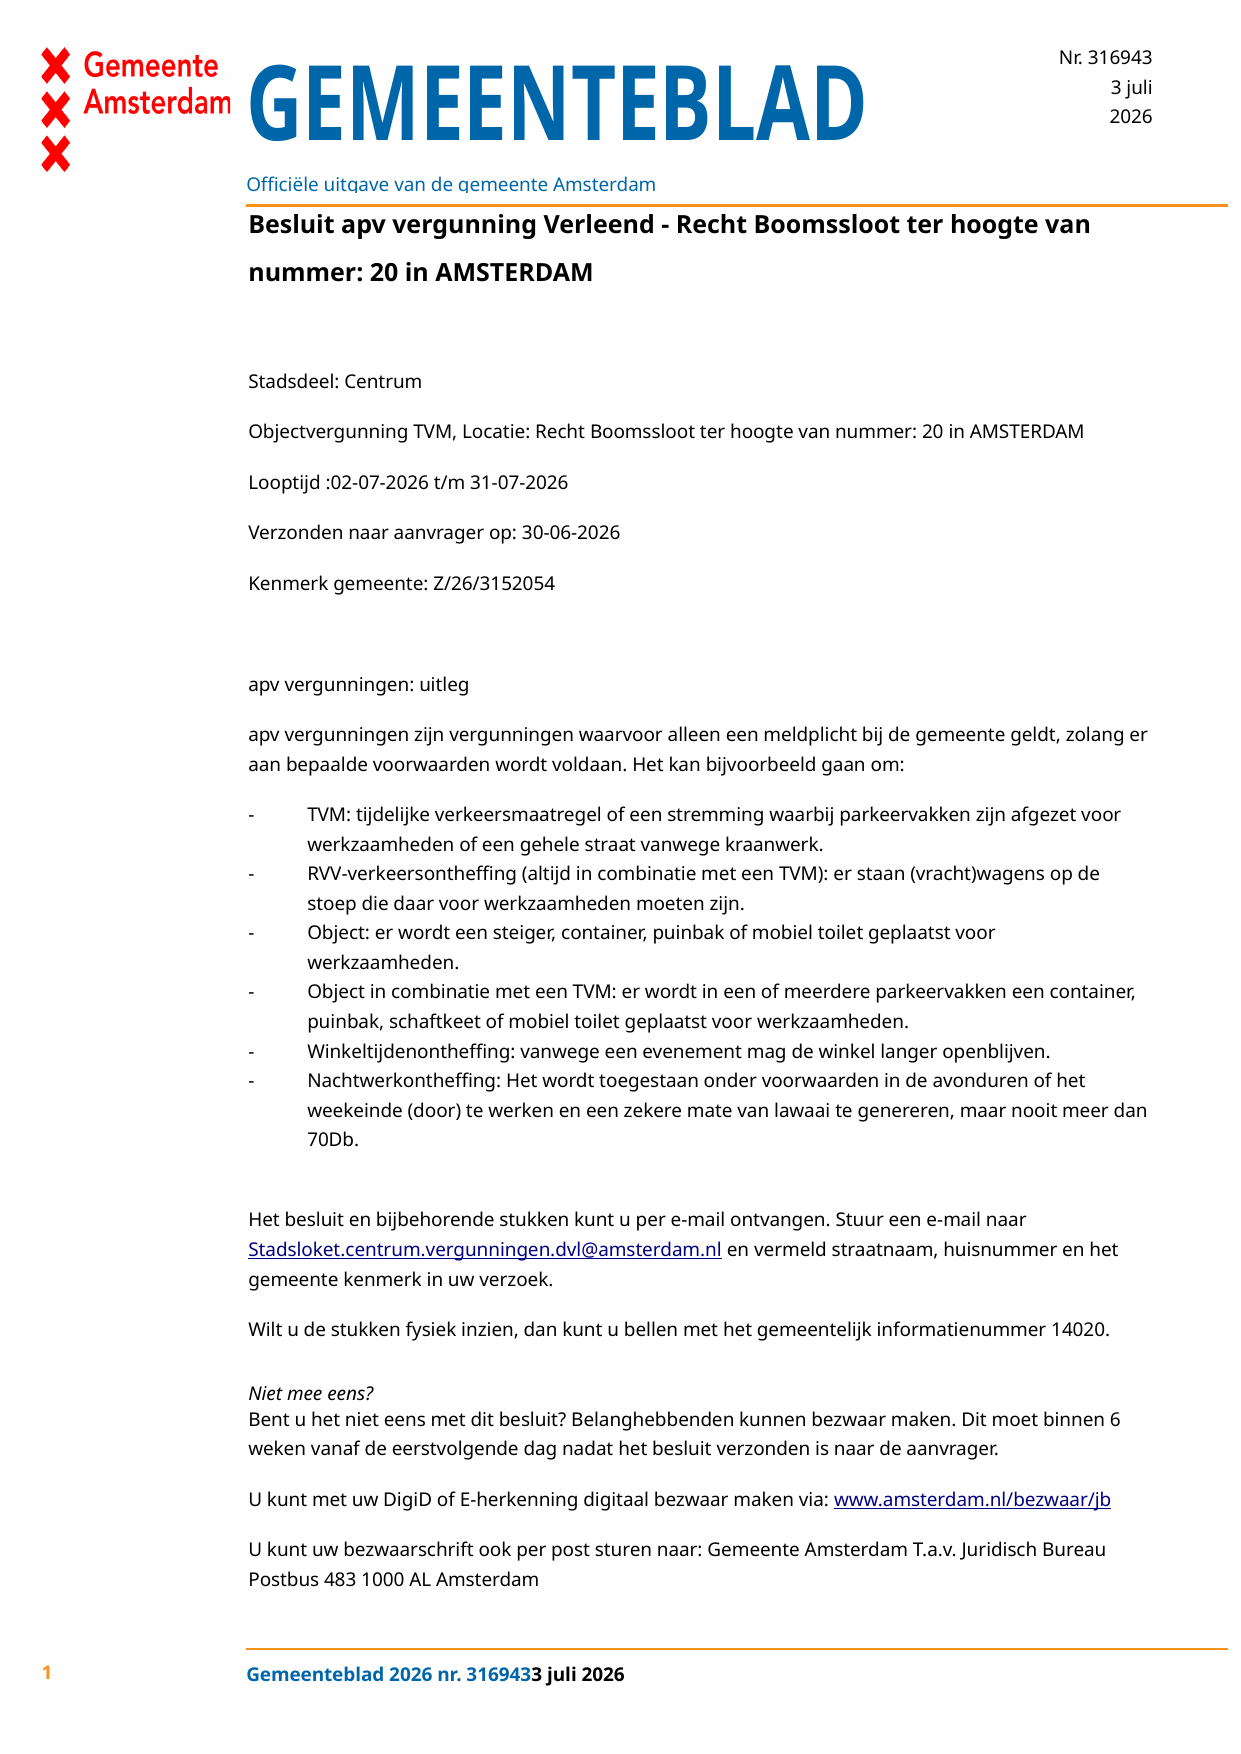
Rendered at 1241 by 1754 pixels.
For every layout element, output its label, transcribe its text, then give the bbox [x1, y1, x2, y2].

text apv vergunningen: uitleg [248, 671, 1152, 697]
picture [41, 47, 231, 172]
text Looptijd :02-07-2026 t/m 31-07-2026 [248, 469, 1152, 495]
list Object: er wordt een steiger, container, puinbak of mobiel toilet geplaatst voor werkzaamheden. [248, 919, 1152, 975]
text U kunt met uw DigiD of E-herkenning digitaal bezwaar maken via: www.amsterdam.nl/bezwaar/jb [248, 1486, 1152, 1512]
text Besluit apv vergunning Verleend - Recht Boomssloot ter hoogte van nummer: 20 in AMSTERDAM [248, 207, 1152, 288]
text Niet mee eens? [248, 1380, 1152, 1406]
text apv vergunningen zijn vergunningen waarvoor alleen een meldplicht bij de gemeente geldt, zolang er aan bepaalde voorwaarden wordt voldaan. Het kan bijvoorbeeld gaan om: [248, 721, 1152, 777]
text Kenmerk gemeente: Z/26/3152054 [248, 570, 1152, 596]
text Het besluit en bijbehorende stukken kunt u per e-mail ontvangen. Stuur een e-mail naar Stadsloket.centrum.vergunningen.dvl@amsterdam.nl en vermeld straatnaam, huisnummer en het gemeente kenmerk in uw verzoek. [248, 1207, 1152, 1292]
list Nachtwerkontheffing: Het wordt toegestaan onder voorwaarden in de avonduren of het weekeinde (door) te werken en een zekere mate van lawaai te genereren, maar nooit meer dan 70Db. [248, 1067, 1152, 1152]
text Wilt u de stukken fysiek inzien, dan kunt u bellen met het gemeentelijk informatienummer 14020. [248, 1316, 1152, 1342]
text U kunt uw bezwaarschrift ook per post sturen naar: Gemeente Amsterdam T.a.v. Juridisch Bureau Postbus 483 1000 AL Amsterdam [248, 1536, 1152, 1592]
text Bent u het niet eens met dit besluit? Belanghebbenden kunnen bezwaar maken. Dit moet binnen 6 weken vanaf de eerstvolgende dag nadat het besluit verzonden is naar de aanvrager. [248, 1406, 1152, 1461]
text Objectvergunning TVM, Locatie: Recht Boomssloot ter hoogte van nummer: 20 in AMSTERDAM [248, 419, 1152, 444]
list RVV-verkeersontheffing (altijd in combinatie met een TVM): er staan (vracht)wagens op de stoep die daar voor werkzaamheden moeten zijn. [248, 860, 1152, 916]
list Winkeltijdenontheffing: vanwege een evenement mag de winkel langer openblijven. [248, 1038, 1152, 1064]
text Verzonden naar aanvrager op: 30-06-2026 [248, 519, 1152, 545]
list Object in combinatie met een TVM: er wordt in een of meerdere parkeervakken een container, puinbak, schaftkeet of mobiel toilet geplaatst voor werkzaamheden. [248, 979, 1152, 1034]
text Stadsdeel: Centrum [248, 368, 1152, 394]
list TVM: tijdelijke verkeersmaatregel of een stremming waarbij parkeervakken zijn afgezet voor werkzaamheden of een gehele straat vanwege kraanwerk. [248, 801, 1152, 857]
